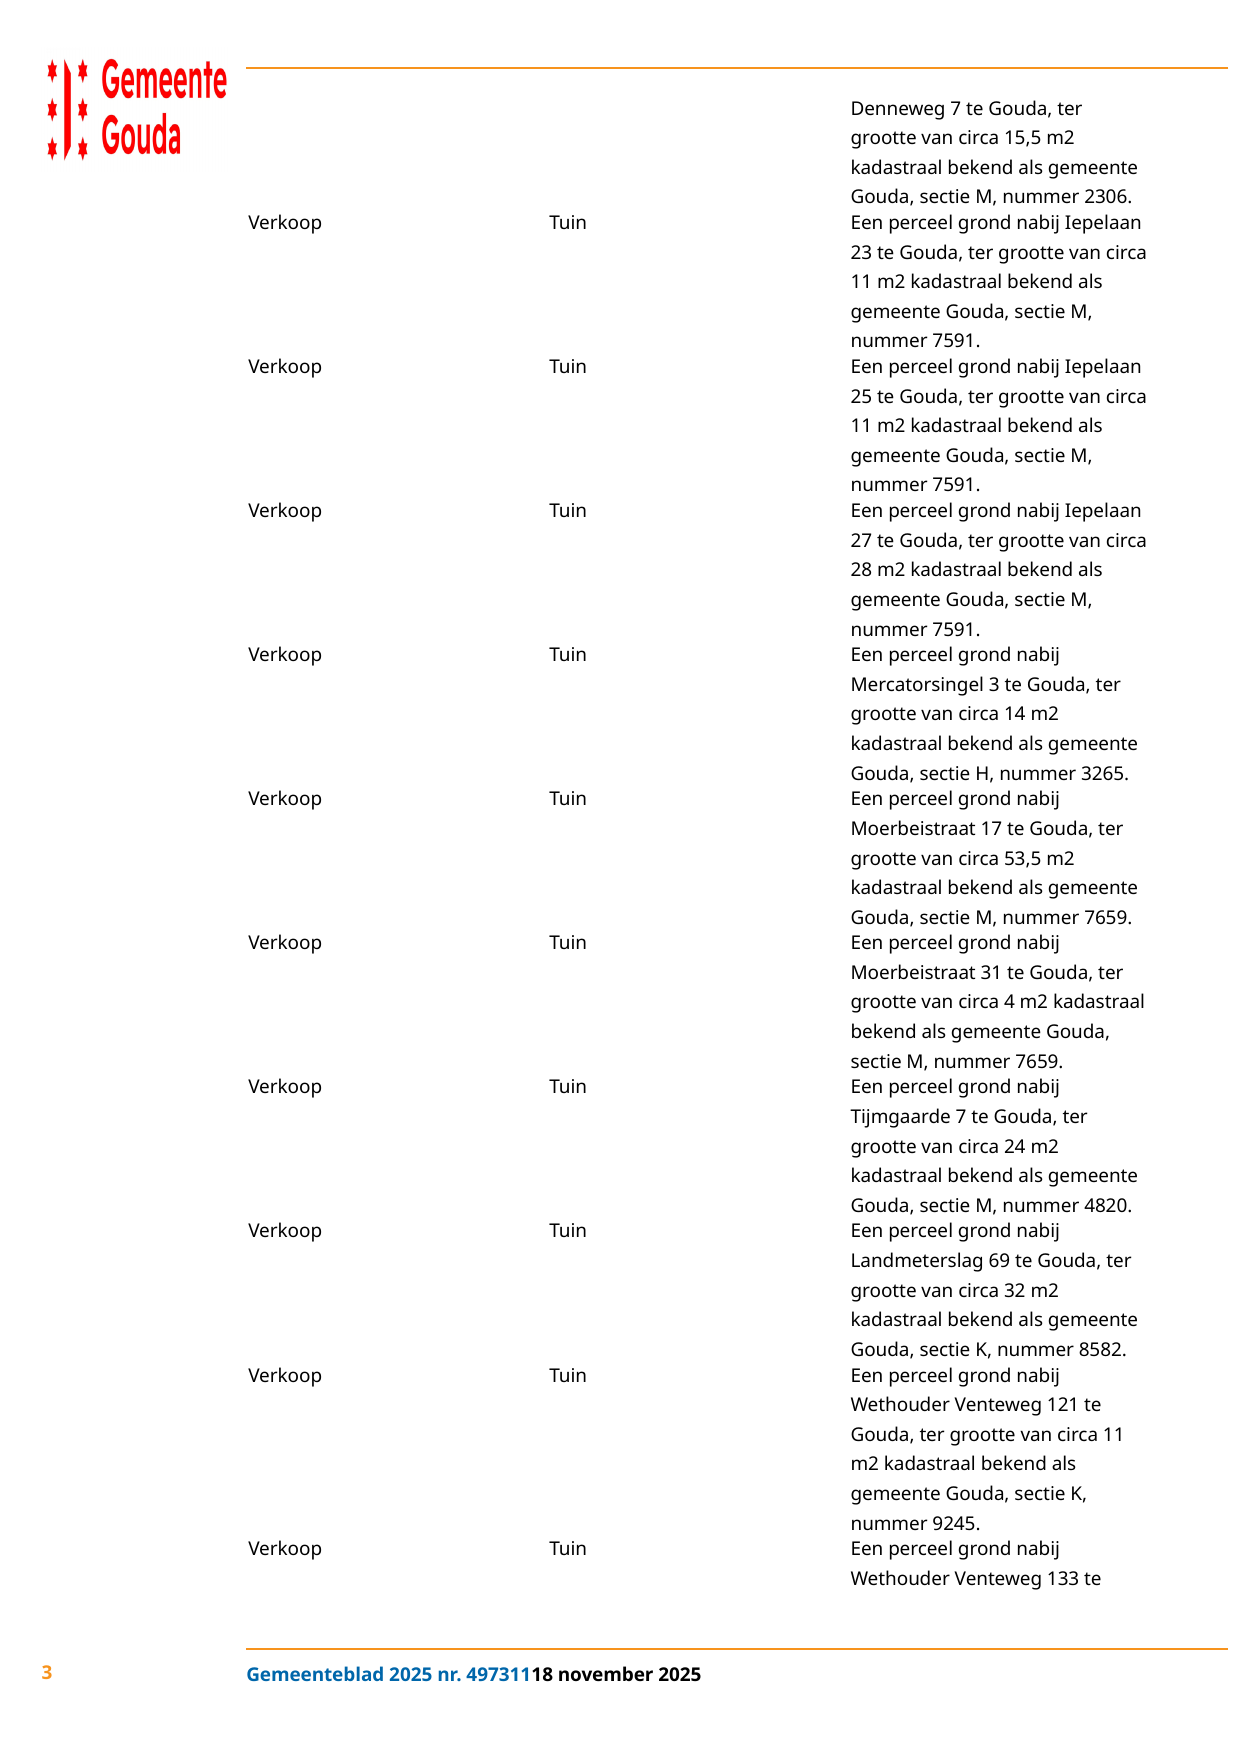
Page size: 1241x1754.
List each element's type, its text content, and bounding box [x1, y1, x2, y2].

table_cell Tuin [549, 930, 850, 1074]
picture [41, 47, 231, 172]
table_cell Een perceel grond nabij Wethouder Venteweg 133 te [850, 1535, 1152, 1591]
table_cell Een perceel grond nabij Mercatorsingel 3 te Gouda, ter grootte van circa 14 m2 kadastraal bekend als gemeente Gouda, sectie H, nummer 3265. [850, 641, 1152, 786]
table_cell Verkoop [248, 1218, 549, 1362]
table_cell Verkoop [248, 209, 549, 353]
table_cell Verkoop [248, 498, 549, 641]
table_cell [248, 95, 549, 209]
table_cell Verkoop [248, 1074, 549, 1218]
table_cell Een perceel grond nabij Iepelaan 25 te Gouda, ter grootte van circa 11 m2 kadastraal bekend als gemeente Gouda, sectie M, nummer 7591. [850, 353, 1152, 497]
table_cell Verkoop [248, 1362, 549, 1535]
table_cell Tuin [549, 1535, 850, 1591]
table_cell Een perceel grond nabij Landmeterslag 69 te Gouda, ter grootte van circa 32 m2 kadastraal bekend als gemeente Gouda, sectie K, nummer 8582. [850, 1218, 1152, 1362]
table_cell Een perceel grond nabij Tijmgaarde 7 te Gouda, ter grootte van circa 24 m2 kadastraal bekend als gemeente Gouda, sectie M, nummer 4820. [850, 1074, 1152, 1218]
table_cell Verkoop [248, 641, 549, 786]
table_cell Verkoop [248, 786, 549, 929]
table_cell Verkoop [248, 930, 549, 1074]
table_cell Een perceel grond nabij Moerbeistraat 17 te Gouda, ter grootte van circa 53,5 m2 kadastraal bekend als gemeente Gouda, sectie M, nummer 7659. [850, 786, 1152, 929]
table_cell Tuin [549, 209, 850, 353]
table_cell Denneweg 7 te Gouda, ter grootte van circa 15,5 m2 kadastraal bekend als gemeente Gouda, sectie M, nummer 2306. [850, 95, 1152, 209]
table_cell Een perceel grond nabij Wethouder Venteweg 121 te Gouda, ter grootte van circa 11 m2 kadastraal bekend als gemeente Gouda, sectie K, nummer 9245. [850, 1362, 1152, 1535]
table_cell Tuin [549, 1362, 850, 1535]
table_cell Een perceel grond nabij Iepelaan 27 te Gouda, ter grootte van circa 28 m2 kadastraal bekend als gemeente Gouda, sectie M, nummer 7591. [850, 498, 1152, 641]
table_cell Tuin [549, 498, 850, 641]
table_cell Tuin [549, 641, 850, 786]
table_cell Tuin [549, 1074, 850, 1218]
table_cell Tuin [549, 1218, 850, 1362]
table_cell Een perceel grond nabij Iepelaan 23 te Gouda, ter grootte van circa 11 m2 kadastraal bekend als gemeente Gouda, sectie M, nummer 7591. [850, 209, 1152, 353]
table_cell Verkoop [248, 1535, 549, 1591]
table_cell Verkoop [248, 353, 549, 497]
table_cell Tuin [549, 353, 850, 497]
table_cell [549, 95, 850, 209]
table_cell Tuin [549, 786, 850, 929]
table_cell Een perceel grond nabij Moerbeistraat 31 te Gouda, ter grootte van circa 4 m2 kadastraal bekend als gemeente Gouda, sectie M, nummer 7659. [850, 930, 1152, 1074]
